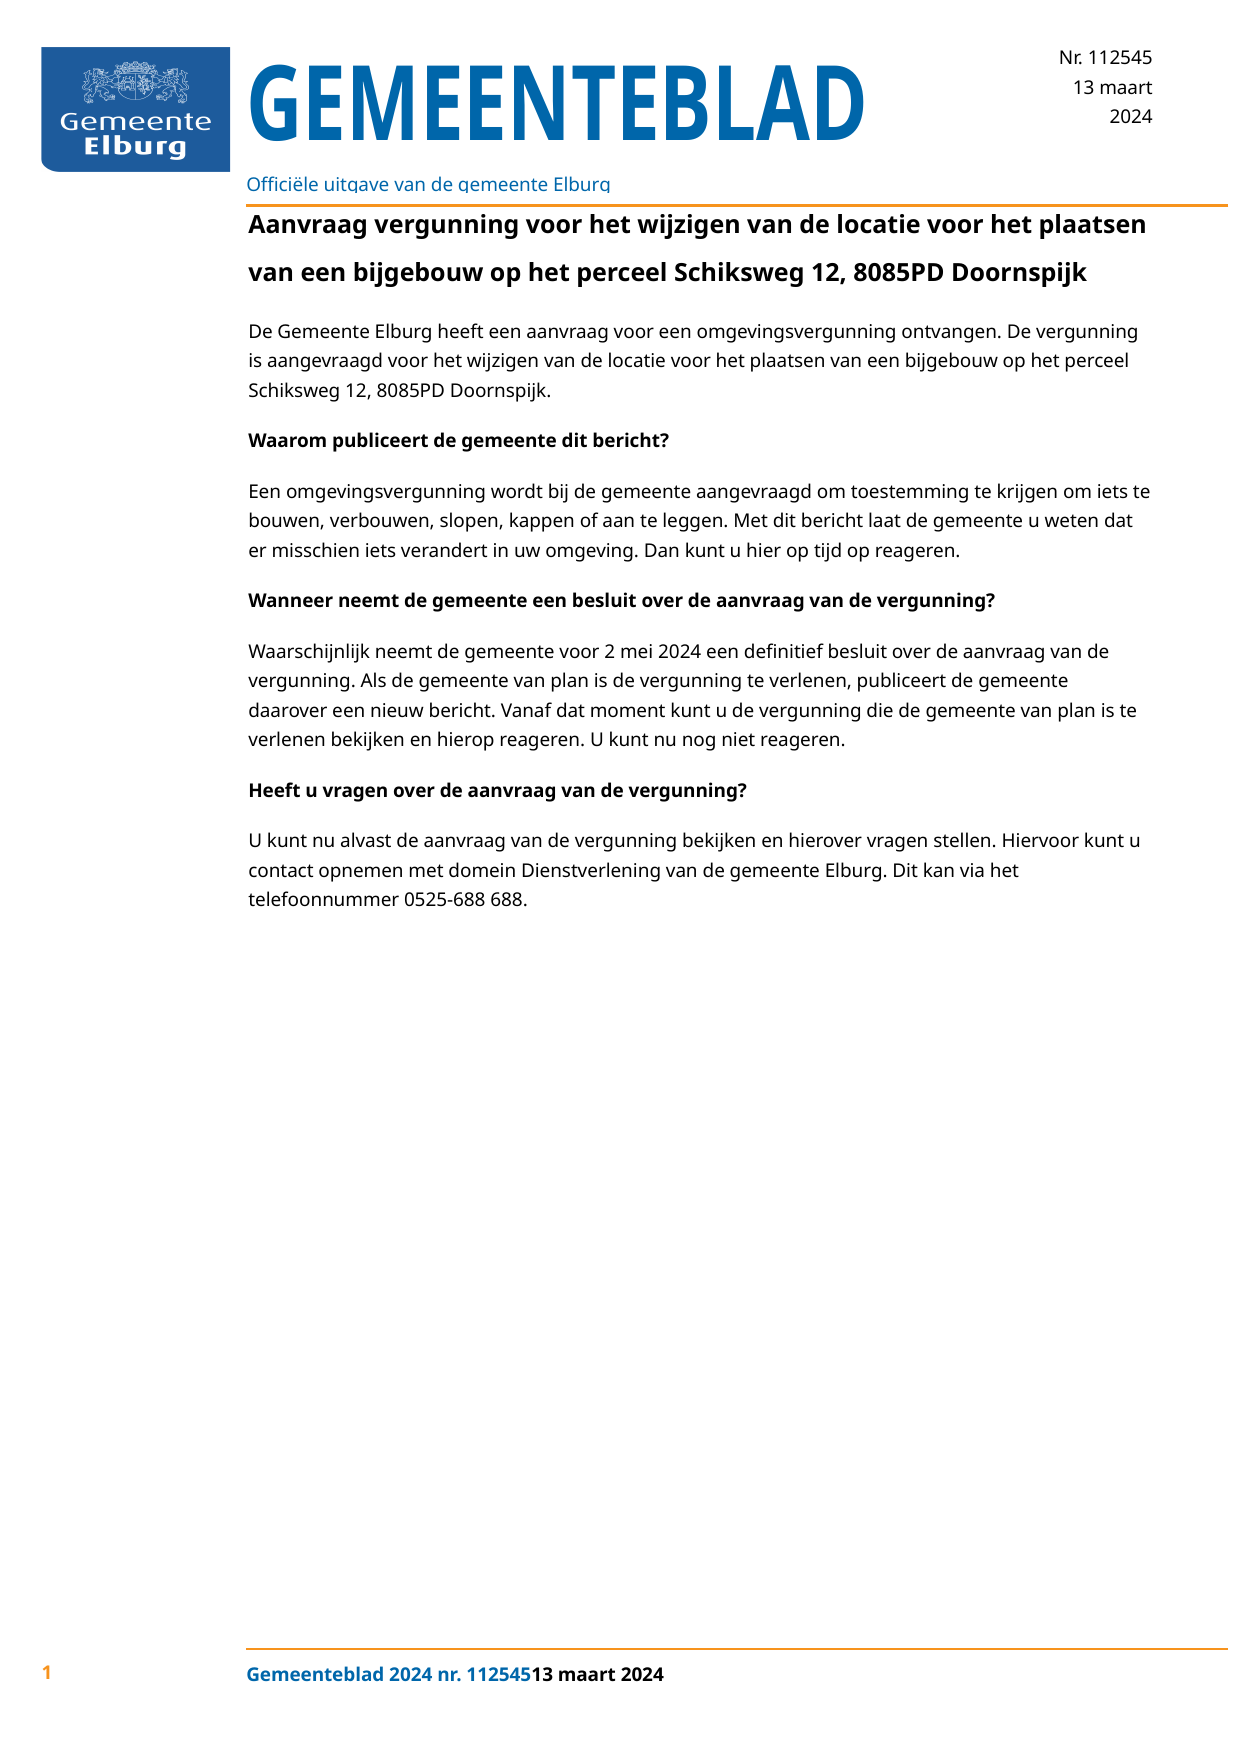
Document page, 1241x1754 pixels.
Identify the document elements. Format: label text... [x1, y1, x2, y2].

text Waarschijnlijk neemt de gemeente voor 2 mei 2024 een definitief besluit over de aanvraag van de vergunning. Als de gemeente van plan is de vergunning te verlenen, publiceert de gemeente daarover een nieuw bericht. Vanaf dat moment kunt u de vergunning die de gemeente van plan is te verlenen bekijken en hierop reageren. U kunt nu nog niet reageren. [248, 638, 1152, 752]
text U kunt nu alvast de aanvraag van de vergunning bekijken en hierover vragen stellen. Hiervoor kunt u contact opnemen met domein Dienstverlening van de gemeente Elburg. Dit kan via het telefoonnummer 0525-688 688. [248, 827, 1152, 912]
text Heeft u vragen over de aanvraag van de vergunning? [248, 777, 1152, 803]
picture [41, 47, 231, 172]
text Een omgevingsvergunning wordt bij de gemeente aangevraagd om toestemming te krijgen om iets te bouwen, verbouwen, slopen, kappen of aan te leggen. Met dit bericht laat de gemeente u weten dat er misschien iets verandert in uw omgeving. Dan kunt u hier op tijd op reageren. [248, 478, 1152, 563]
text Waarom publiceert de gemeente dit bericht? [248, 427, 1152, 453]
text Aanvraag vergunning voor het wijzigen van de locatie voor het plaatsen van een bijgebouw op het perceel Schiksweg 12, 8085PD Doornspijk [248, 207, 1152, 288]
text Wanneer neemt de gemeente een besluit over de aanvraag van de vergunning? [248, 587, 1152, 613]
text De Gemeente Elburg heeft een aanvraag voor een omgevingsvergunning ontvangen. De vergunning is aangevraagd voor het wijzigen van de locatie voor het plaatsen van een bijgebouw op het perceel Schiksweg 12, 8085PD Doornspijk. [248, 318, 1152, 403]
